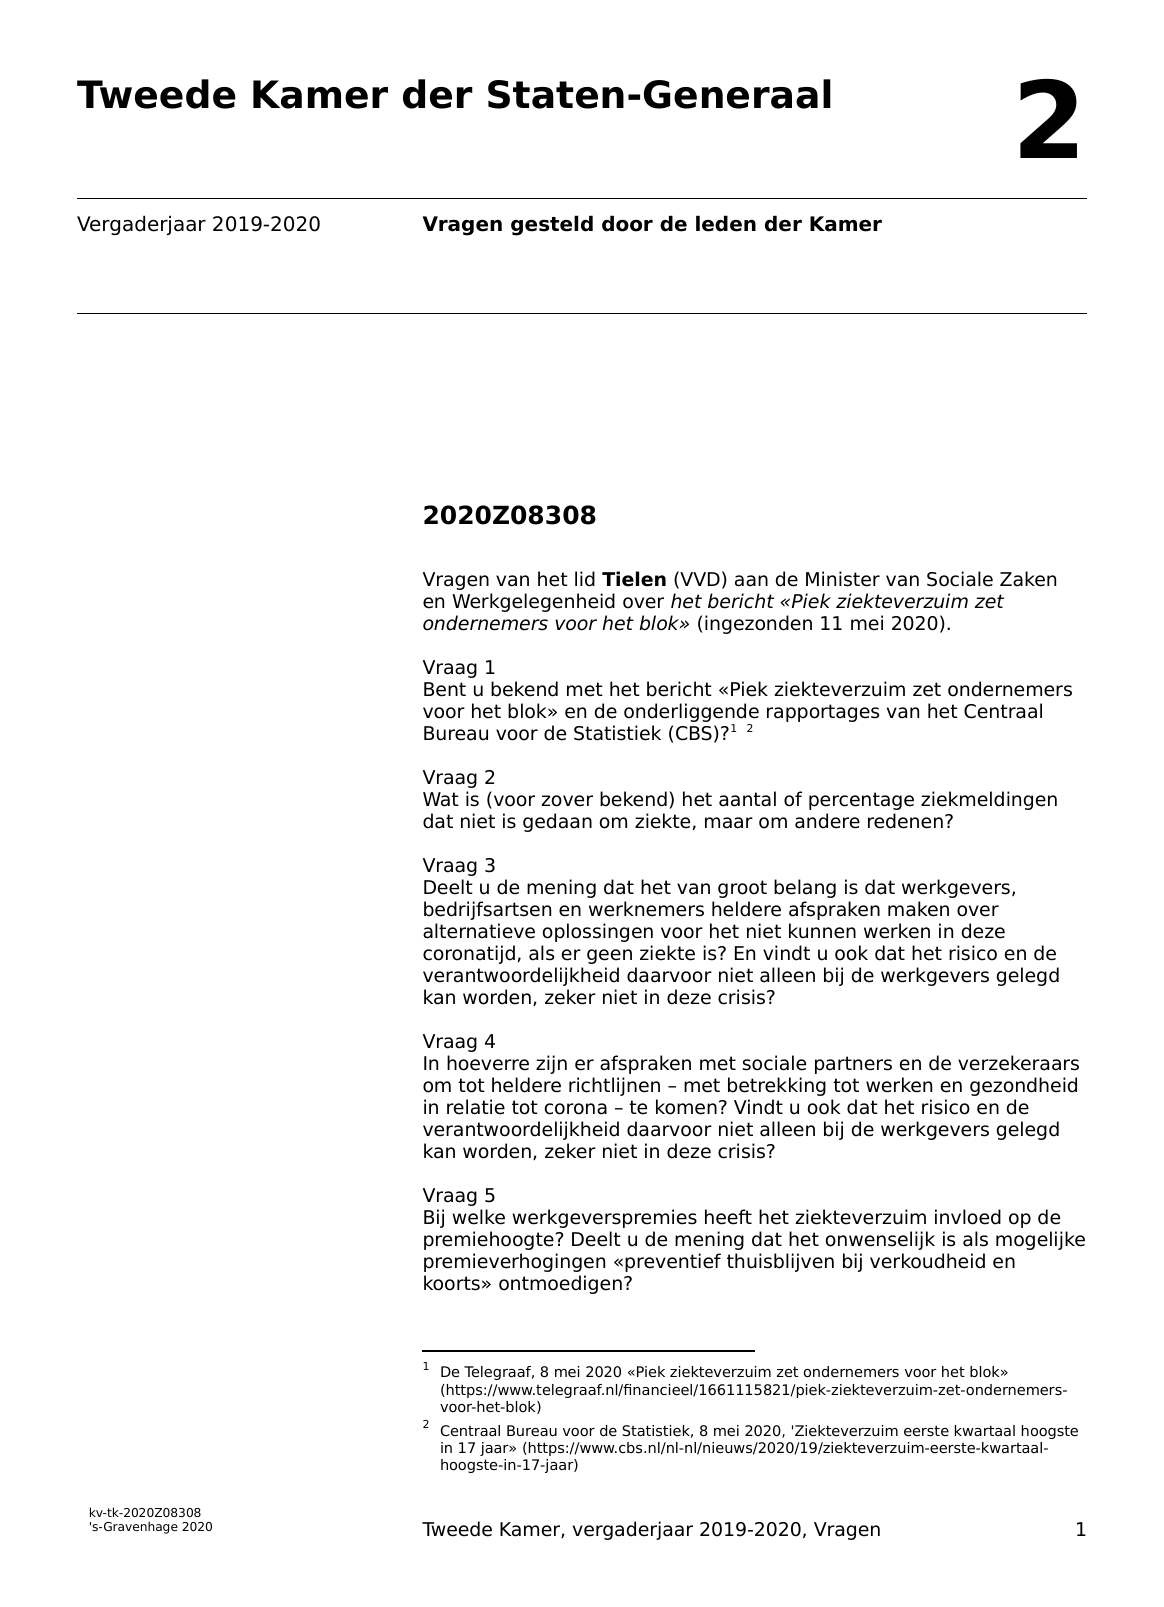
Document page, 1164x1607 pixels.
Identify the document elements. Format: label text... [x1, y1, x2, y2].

text 's-Gravenhage 2020 [88, 1520, 323, 1534]
table_cell Vragen gesteld door de leden der Kamer [422, 199, 1087, 313]
table_header 2 [886, 59, 1087, 198]
text Vraag 2 [422, 767, 1087, 789]
text Vraag 1 [422, 657, 1087, 679]
table_header Tweede Kamer der Staten-Generaal [77, 59, 886, 198]
text kv-tk-2020Z08308 [88, 1506, 323, 1520]
text Vraag 5 [422, 1185, 1087, 1207]
text Bent u bekend met het bericht «Piek ziekteverzuim zet ondernemers voor het blok» en de onderliggende rapportages van het Centraal Bureau voor de Statistiek (CBS)? [422, 679, 1087, 745]
text Bij welke werkgeverspremies heeft het ziekteverzuim invloed op de premiehoogte? Deelt u de mening dat het onwenselijk is als mogelijke premieverhogingen «preventief thuisblijven bij verkoudheid en koorts» ontmoedigen? [422, 1207, 1087, 1295]
text Vragen van het lid Tielen (VVD) aan de Minister van Sociale Zaken en Werkgelegenheid over het bericht «Piek ziekteverzuim zet ondernemers voor het blok» (ingezonden 11 mei 2020). [422, 569, 1087, 635]
text Centraal Bureau voor de Statistiek, 8 mei 2020, 'Ziekteverzuim eerste kwartaal hoogste in 17 jaar» (https://www.cbs.nl/nl-nl/nieuws/2020/19/ziekteverzuim-eerste-kwartaal-hoogste-in-17-jaar) [422, 1418, 1087, 1474]
text In hoeverre zijn er afspraken met sociale partners en de verzekeraars om tot heldere richtlijnen – met betrekking tot werken en gezondheid in relatie tot corona – te komen? Vindt u ook dat het risico en de verantwoordelijkheid daarvoor niet alleen bij de werkgevers gelegd kan worden, zeker niet in deze crisis? [422, 1053, 1087, 1163]
text Deelt u de mening dat het van groot belang is dat werkgevers, bedrijfsartsen en werknemers heldere afspraken maken over alternatieve oplossingen voor het niet kunnen werken in deze coronatijd, als er geen ziekte is? En vindt u ook dat het risico en de verantwoordelijkheid daarvoor niet alleen bij de werkgevers gelegd kan worden, zeker niet in deze crisis? [422, 877, 1087, 1009]
text 2020Z08308 [422, 501, 1087, 531]
text Vraag 3 [422, 855, 1087, 877]
text Wat is (voor zover bekend) het aantal of percentage ziekmeldingen dat niet is gedaan om ziekte, maar om andere redenen? [422, 789, 1087, 833]
text De Telegraaf, 8 mei 2020 «Piek ziekteverzuim zet ondernemers voor het blok» (https://www.telegraaf.nl/financieel/1661115821/piek-ziekteverzuim-zet-ondernemers-voor-het-blok) [422, 1360, 1087, 1416]
table_cell Vergaderjaar 2019-2020 [77, 199, 422, 313]
text Vraag 4 [422, 1031, 1087, 1053]
